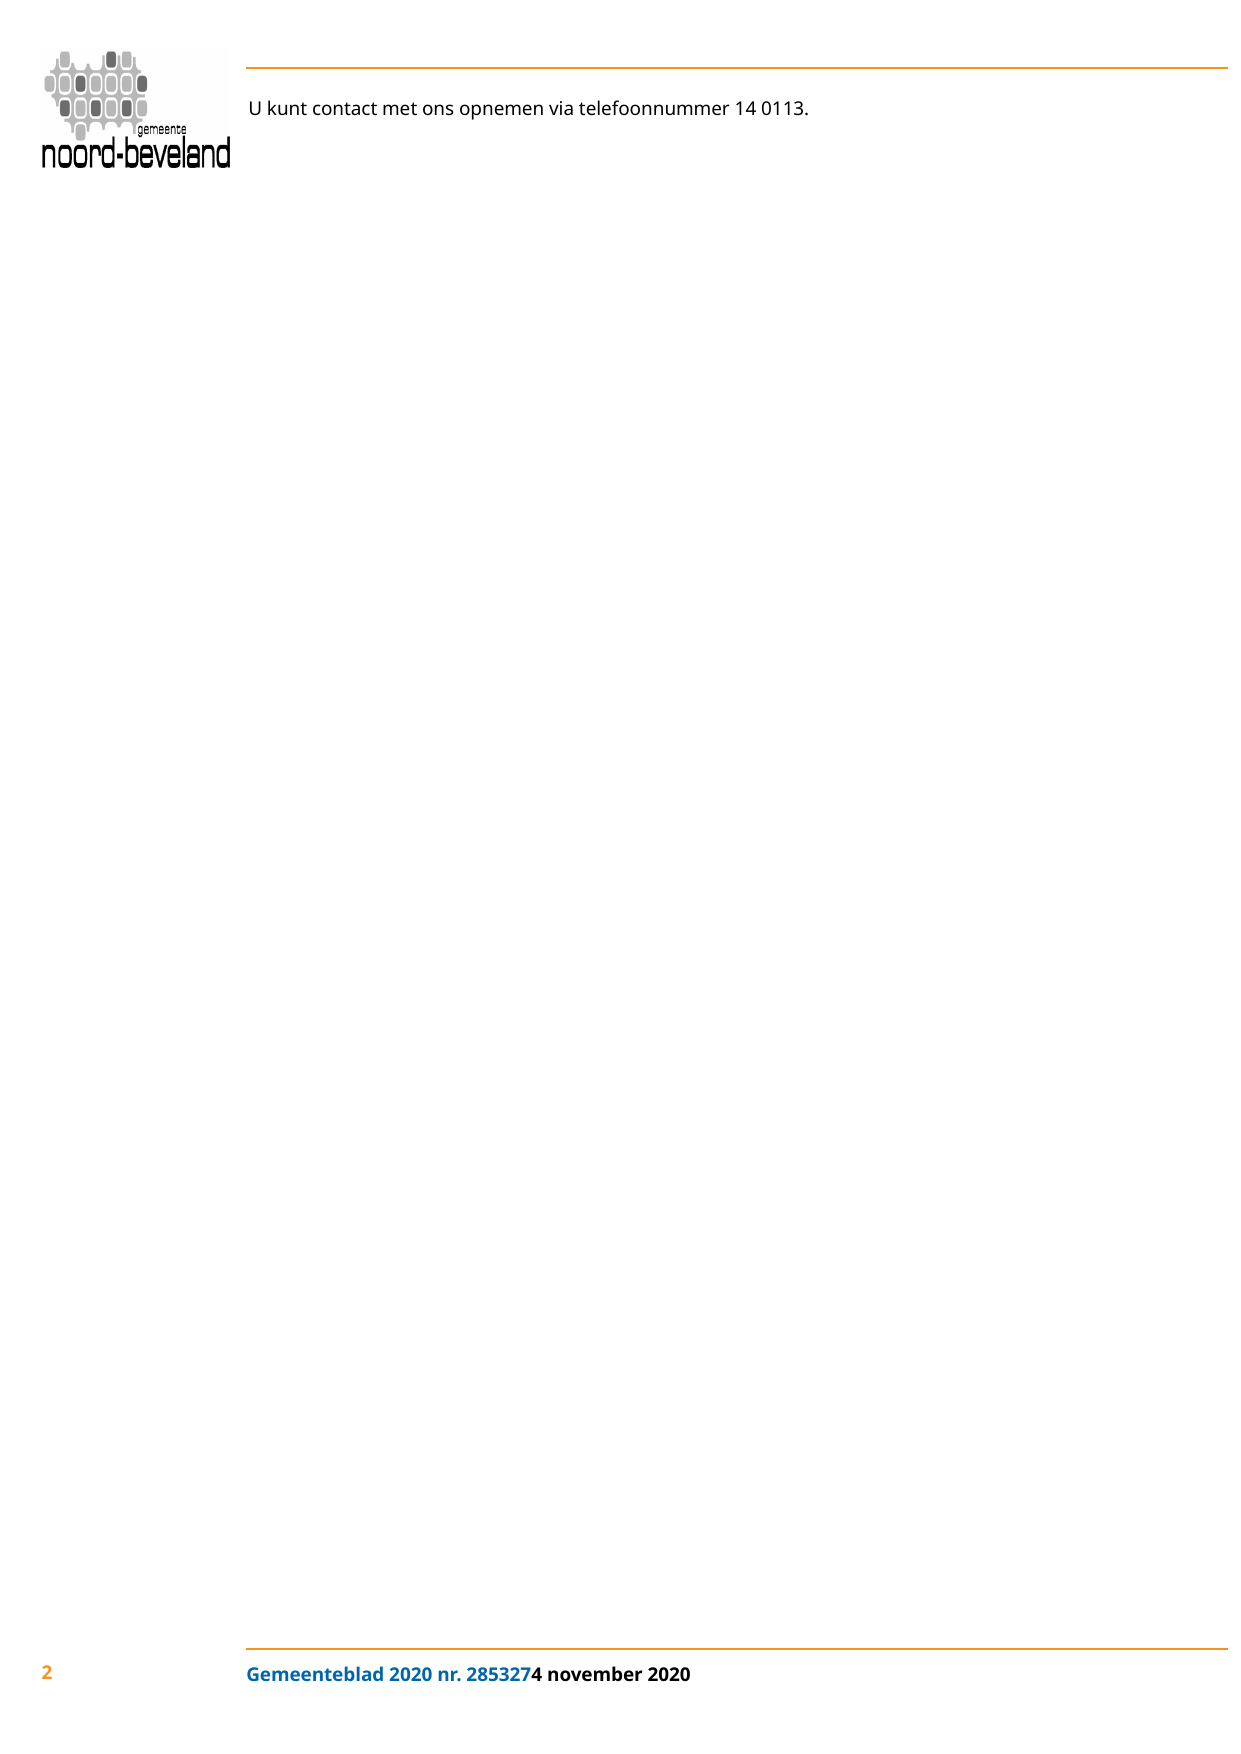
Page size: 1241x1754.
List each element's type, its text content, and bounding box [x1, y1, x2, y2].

text U kunt contact met ons opnemen via telefoonnummer 14 0113. [248, 95, 1152, 121]
picture [41, 47, 231, 172]
